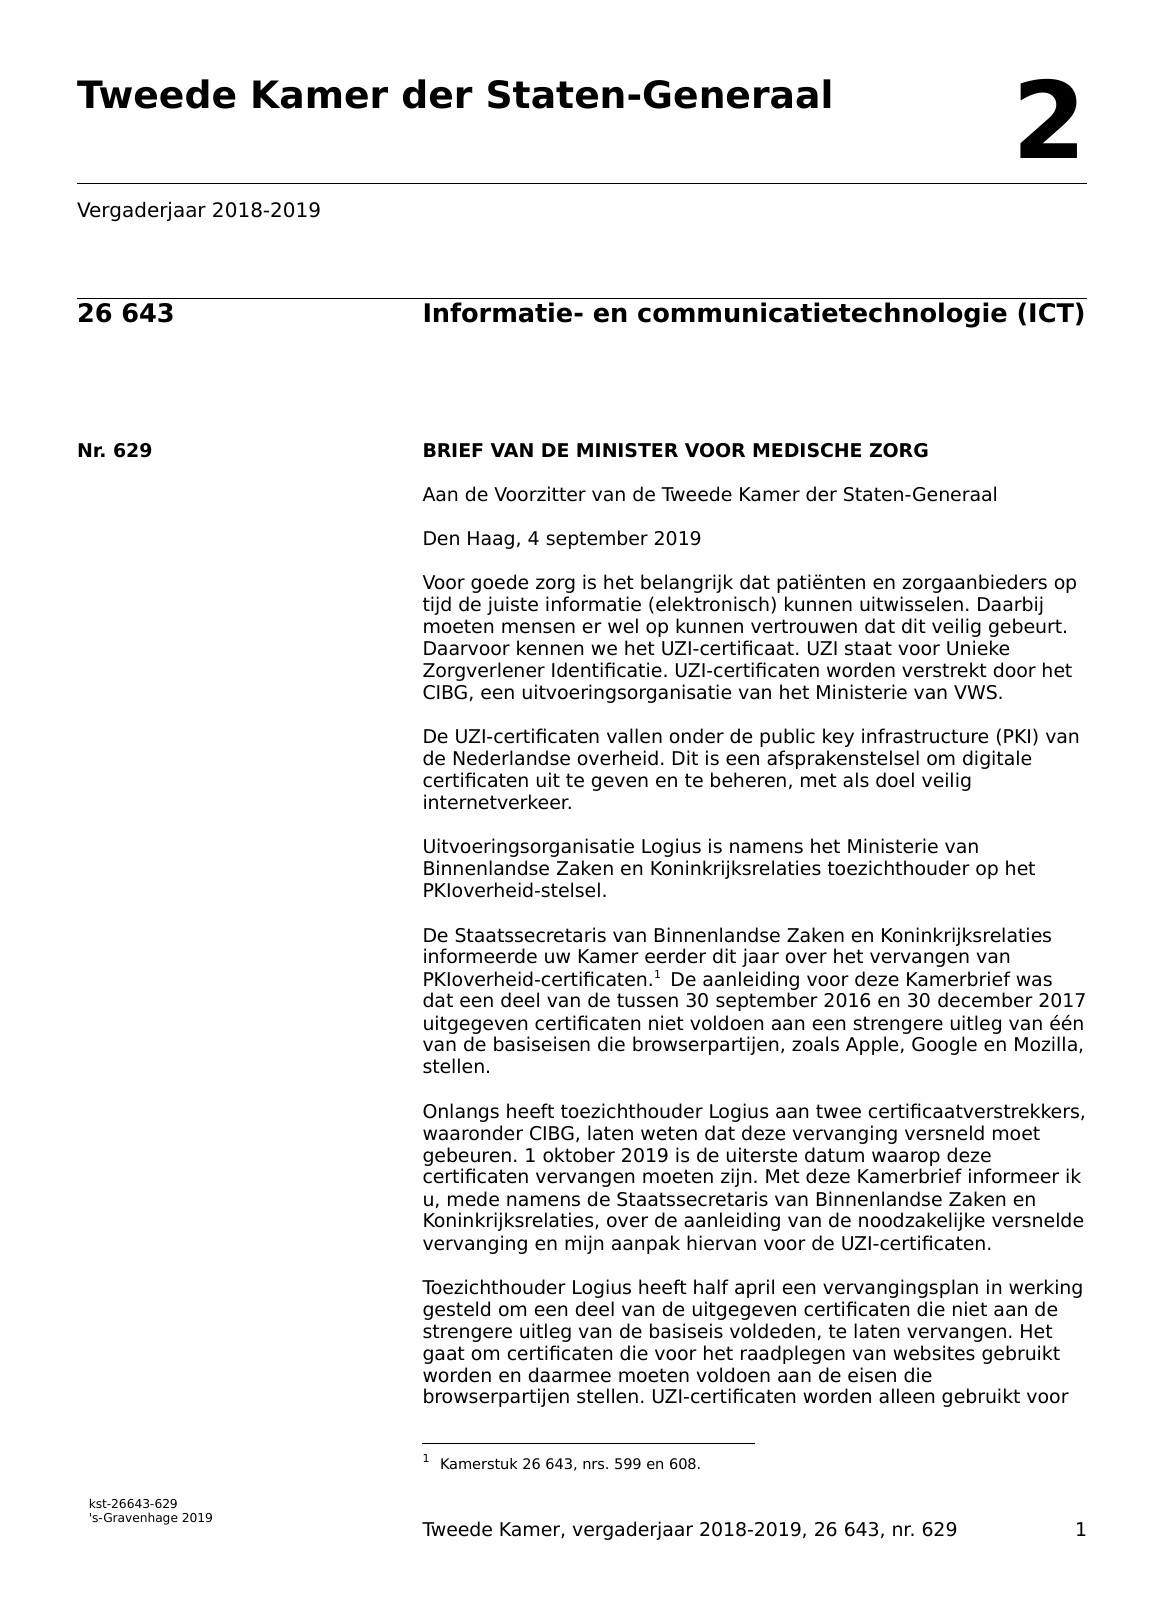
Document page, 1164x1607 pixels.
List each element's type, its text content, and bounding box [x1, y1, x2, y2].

text Onlangs heeft toezichthouder Logius aan twee certificaatverstrekkers, waaronder CIBG, laten weten dat deze vervanging versneld moet gebeuren. 1 oktober 2019 is de uiterste datum waarop deze certificaten vervangen moeten zijn. Met deze Kamerbrief informeer ik u, mede namens de Staatssecretaris van Binnenlandse Zaken en Koninkrijksrelaties, over de aanleiding van de noodzakelijke versnelde vervanging en mijn aanpak hiervan voor de UZI-certificaten. [422, 1101, 1087, 1254]
table_header Tweede Kamer der Staten-Generaal [77, 59, 886, 183]
table_header 2 [886, 59, 1087, 183]
text kst-26643-629 [88, 1497, 323, 1511]
text Voor goede zorg is het belangrijk dat patiënten en zorgaanbieders op tijd de juiste informatie (elektronisch) kunnen uitwisselen. Daarbij moeten mensen er wel op kunnen vertrouwen dat dit veilig gebeurt. Daarvoor kennen we het UZI-certificaat. UZI staat voor Unieke Zorgverlener Identificatie. UZI-certificaten worden verstrekt door het CIBG, een uitvoeringsorganisatie van het Ministerie van VWS. [422, 572, 1087, 704]
subtitle Nr. 629 BRIEF VAN DE MINISTER VOOR MEDISCHE ZORG [77, 440, 1087, 462]
subtitle 26 643 Informatie- en communicatietechnologie (ICT) [77, 299, 1087, 329]
table_cell Vergaderjaar 2018-2019 [77, 184, 1087, 298]
text De Staatssecretaris van Binnenlandse Zaken en Koninkrijksrelaties informeerde uw Kamer eerder dit jaar over het vervangen van PKIoverheid-certificaten. De aanleiding voor deze Kamerbrief was dat een deel van de tussen 30 september 2016 en 30 december 2017 uitgegeven certificaten niet voldoen aan een strengere uitleg van één van de basiseisen die browserpartijen, zoals Apple, Google en Mozilla, stellen. [422, 924, 1087, 1078]
text Kamerstuk 26 643, nrs. 599 en 608. [422, 1452, 1087, 1474]
text 's-Gravenhage 2019 [88, 1511, 323, 1525]
text Toezichthouder Logius heeft half april een vervangingsplan in werking gesteld om een deel van de uitgegeven certificaten die niet aan de strengere uitleg van de basiseis voldeden, te laten vervangen. Het gaat om certificaten die voor het raadplegen van websites gebruikt worden en daarmee moeten voldoen aan de eisen die browserpartijen stellen. UZI-certificaten worden alleen gebruikt voor [422, 1277, 1087, 1408]
text Aan de Voorzitter van de Tweede Kamer der Staten-Generaal [422, 484, 1087, 506]
text Uitvoeringsorganisatie Logius is namens het Ministerie van Binnenlandse Zaken en Koninkrijksrelaties toezichthouder op het PKIoverheid-stelsel. [422, 836, 1087, 902]
text De UZI-certificaten vallen onder de public key infrastructure (PKI) van de Nederlandse overheid. Dit is een afsprakenstelsel om digitale certificaten uit te geven en te beheren, met als doel veilig internetverkeer. [422, 726, 1087, 814]
text Den Haag, 4 september 2019 [422, 528, 1087, 550]
